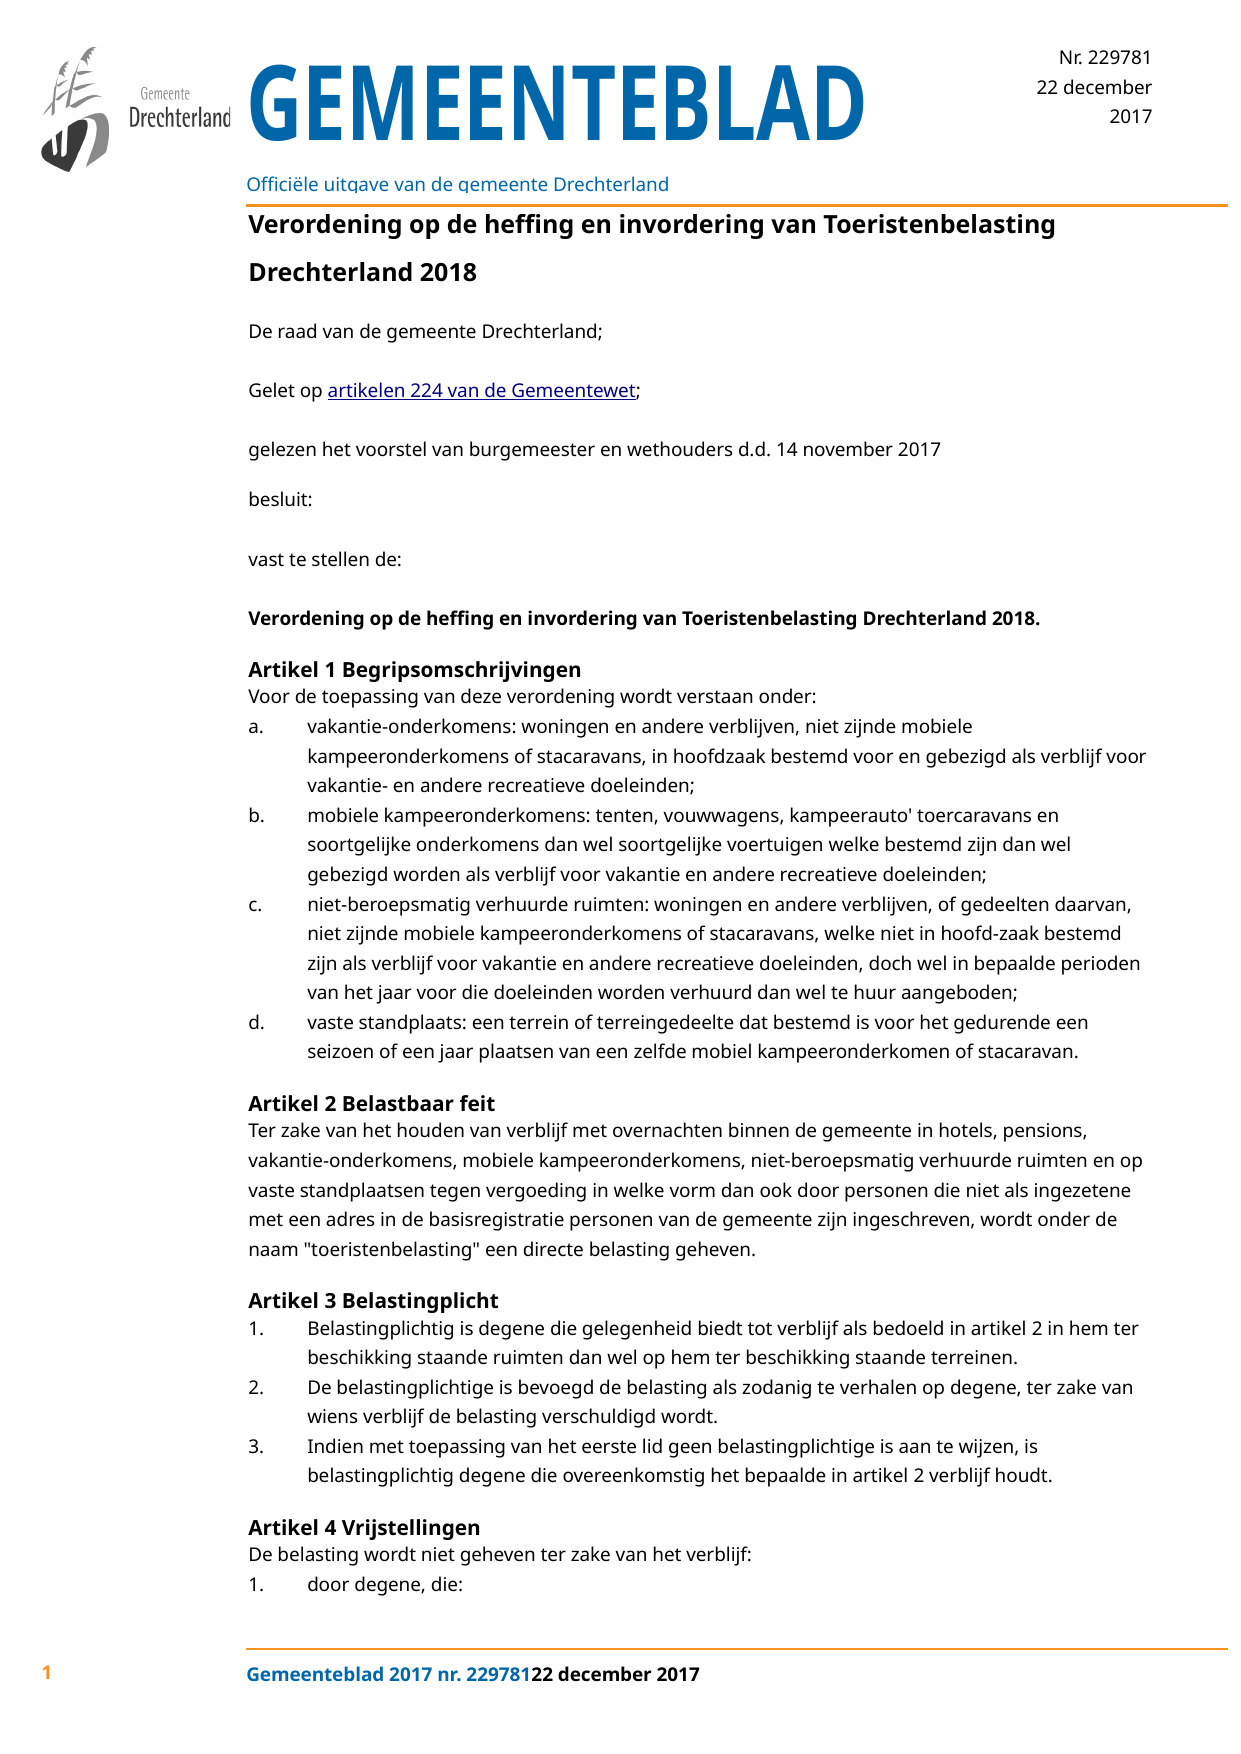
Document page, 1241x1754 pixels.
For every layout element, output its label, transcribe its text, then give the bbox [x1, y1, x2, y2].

text Artikel 3 Belastingplicht [248, 1286, 1152, 1315]
text Verordening op de heffing en invordering van Toeristenbelasting Drechterland 2018 [248, 207, 1152, 288]
text gelezen het voorstel van burgemeester en wethouders d.d. 14 november 2017 [248, 436, 1152, 462]
text De belasting wordt niet geheven ter zake van het verblijf: [248, 1542, 1152, 1567]
text besluit: [248, 487, 1152, 512]
list vaste standplaats: een terrein of terreingedeelte dat bestemd is voor het gedurende een seizoen of een jaar plaatsen van een zelfde mobiel kampeeronderkomen of stacaravan. [248, 1009, 1152, 1064]
text vast te stellen de: [248, 546, 1152, 571]
list vakantie-onderkomens: woningen en andere verblijven, niet zijnde mobiele kampeeronderkomens of stacaravans, in hoofdzaak bestemd voor en gebezigd als verblijf voor vakantie- en andere recreatieve doeleinden; [248, 713, 1152, 798]
list mobiele kampeeronderkomens: tenten, vouwwagens, kampeerauto' toercaravans en soortgelijke onderkomens dan wel soortgelijke voertuigen welke bestemd zijn dan wel gebezigd worden als verblijf voor vakantie en andere recreatieve doeleinden; [248, 802, 1152, 887]
text Artikel 1 Begripsomschrijvingen [248, 655, 1152, 684]
list Indien met toepassing van het eerste lid geen belastingplichtige is aan te wijzen, is belastingplichtig degene die overeenkomstig het bepaalde in artikel 2 verblijf houdt. [248, 1433, 1152, 1488]
text Verordening op de heffing en invordering van Toeristenbelasting Drechterland 2018. [248, 605, 1152, 631]
text Artikel 2 Belastbaar feit [248, 1089, 1152, 1118]
text De raad van de gemeente Drechterland; [248, 318, 1152, 344]
list De belastingplichtige is bevoegd de belasting als zodanig te verhalen op degene, ter zake van wiens verblijf de belasting verschuldigd wordt. [248, 1374, 1152, 1429]
list door degene, die: [248, 1571, 1152, 1597]
text Ter zake van het houden van verblijf met overnachten binnen de gemeente in hotels, pensions, vakantie-onderkomens, mobiele kampeeronderkomens, niet-beroepsmatig verhuurde ruimten en op vaste standplaatsen tegen vergoeding in welke vorm dan ook door personen die niet als ingezetene met een adres in de basisregistratie personen van de gemeente zijn ingeschreven, wordt onder de naam "toeristenbelasting" een directe belasting geheven. [248, 1118, 1152, 1262]
text Voor de toepassing van deze verordening wordt verstaan onder: [248, 684, 1152, 709]
list Belastingplichtig is degene die gelegenheid biedt tot verblijf als bedoeld in artikel 2 in hem ter beschikking staande ruimten dan wel op hem ter beschikking staande terreinen. [248, 1315, 1152, 1370]
text Gelet op artikelen 224 van de Gemeentewet; [248, 377, 1152, 403]
picture [41, 47, 231, 172]
text Artikel 4 Vrijstellingen [248, 1513, 1152, 1542]
list niet-beroepsmatig verhuurde ruimten: woningen en andere verblijven, of gedeelten daarvan, niet zijnde mobiele kampeeronderkomens of stacaravans, welke niet in hoofd-zaak bestemd zijn als verblijf voor vakantie en andere recreatieve doeleinden, doch wel in bepaalde perioden van het jaar voor die doeleinden worden verhuurd dan wel te huur aangeboden; [248, 891, 1152, 1005]
